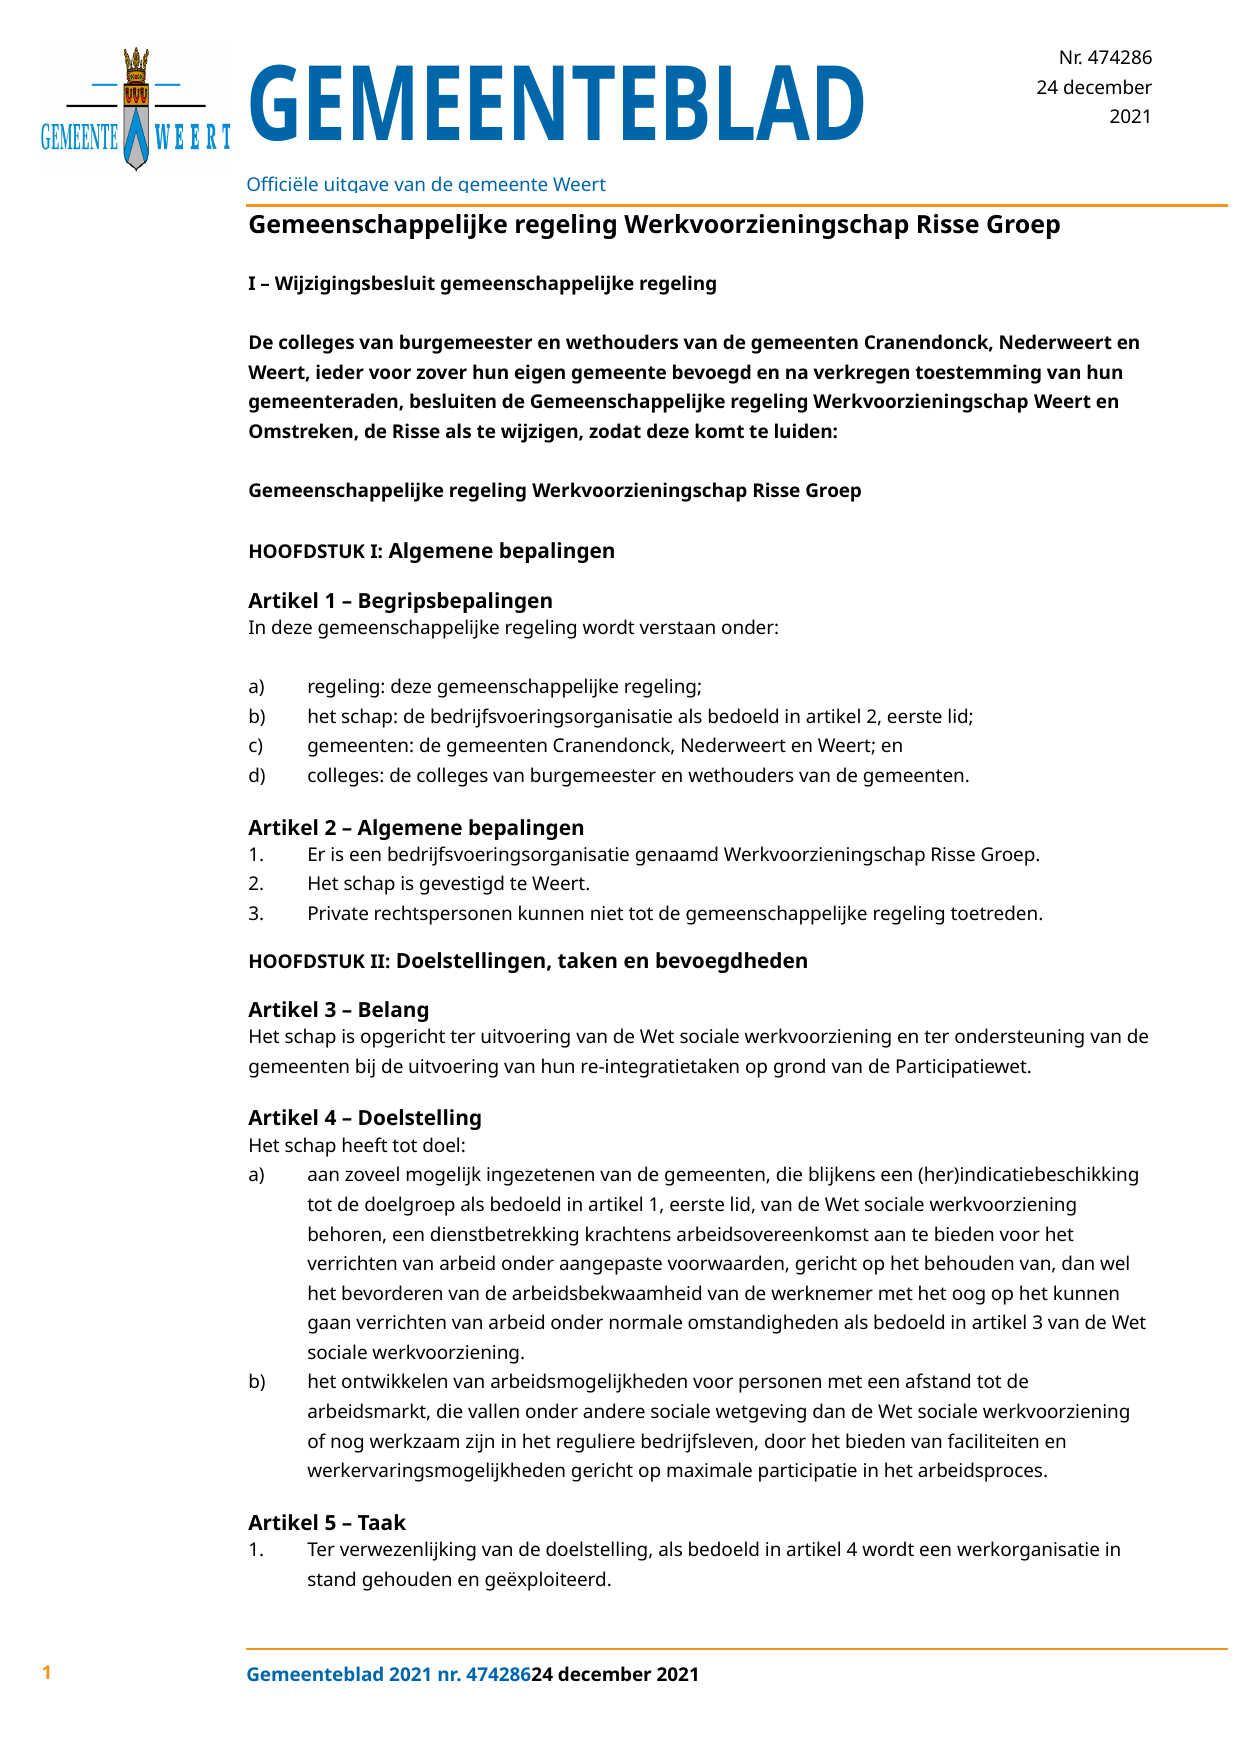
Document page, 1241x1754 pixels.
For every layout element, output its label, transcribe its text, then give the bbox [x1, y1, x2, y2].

list regeling: deze gemeenschappelijke regeling; [248, 673, 1152, 699]
text Gemeenschappelijke regeling Werkvoorzieningschap Risse Groep [248, 477, 1152, 503]
list gemeenten: de gemeenten Cranendonck, Nederweert en Weert; en [248, 733, 1152, 758]
text Het schap heeft tot doel: [248, 1132, 1152, 1158]
text De colleges van burgemeester en wethouders van de gemeenten Cranendonck, Nederweert en Weert, ieder voor zover hun eigen gemeente bevoegd en na verkregen toestemming van hun gemeenteraden, besluiten de Gemeenschappelijke regeling Werkvoorzieningschap Weert en Omstreken, de Risse als te wijzigen, zodat deze komt te luiden: [248, 329, 1152, 444]
text Artikel 3 – Belang [248, 995, 1152, 1023]
text Artikel 2 – Algemene bepalingen [248, 813, 1152, 841]
list het schap: de bedrijfsvoeringsorganisatie als bedoeld in artikel 2, eerste lid; [248, 703, 1152, 729]
text HOOFDSTUK I: Algemene bepalingen [248, 537, 1152, 565]
picture [41, 47, 231, 172]
text In deze gemeenschappelijke regeling wordt verstaan onder: [248, 614, 1152, 640]
list aan zoveel mogelijk ingezetenen van de gemeenten, die blijkens een (her)indicatiebeschikking tot de doelgroep als bedoeld in artikel 1, eerste lid, van de Wet sociale werkvoorziening behoren, een dienstbetrekking krachtens arbeidsovereenkomst aan te bieden voor het verrichten van arbeid onder aangepaste voorwaarden, gericht op het behouden van, dan wel het bevorderen van de arbeidsbekwaamheid van de werknemer met het oog op het kunnen gaan verrichten van arbeid onder normale omstandigheden als bedoeld in artikel 3 van de Wet sociale werkvoorziening. [248, 1162, 1152, 1365]
list Er is een bedrijfsvoeringsorganisatie genaamd Werkvoorzieningschap Risse Groep. [248, 841, 1152, 867]
text HOOFDSTUK II: Doelstellingen, taken en bevoegdheden [248, 946, 1152, 974]
list Het schap is gevestigd te Weert. [248, 871, 1152, 896]
text Artikel 4 – Doelstelling [248, 1103, 1152, 1132]
list het ontwikkelen van arbeidsmogelijkheden voor personen met een afstand tot de arbeidsmarkt, die vallen onder andere sociale wetgeving dan de Wet sociale werkvoorziening of nog werkzaam zijn in het reguliere bedrijfsleven, door het bieden van faciliteiten en werkervaringsmogelijkheden gericht op maximale participatie in het arbeidsproces. [248, 1369, 1152, 1483]
list Ter verwezenlijking van de doelstelling, als bedoeld in artikel 4 wordt een werkorganisatie in stand gehouden en geëxploiteerd. [248, 1536, 1152, 1592]
text Artikel 1 – Begripsbepalingen [248, 586, 1152, 614]
list Private rechtspersonen kunnen niet tot de gemeenschappelijke regeling toetreden. [248, 900, 1152, 926]
text Artikel 5 – Taak [248, 1508, 1152, 1536]
text Gemeenschappelijke regeling Werkvoorzieningschap Risse Groep [248, 207, 1152, 241]
text I – Wijzigingsbesluit gemeenschappelijke regeling [248, 270, 1152, 296]
text Het schap is opgericht ter uitvoering van de Wet sociale werkvoorziening en ter ondersteuning van de gemeenten bij de uitvoering van hun re-integratietaken op grond van de Participatiewet. [248, 1023, 1152, 1079]
list colleges: de colleges van burgemeester en wethouders van de gemeenten. [248, 762, 1152, 788]
